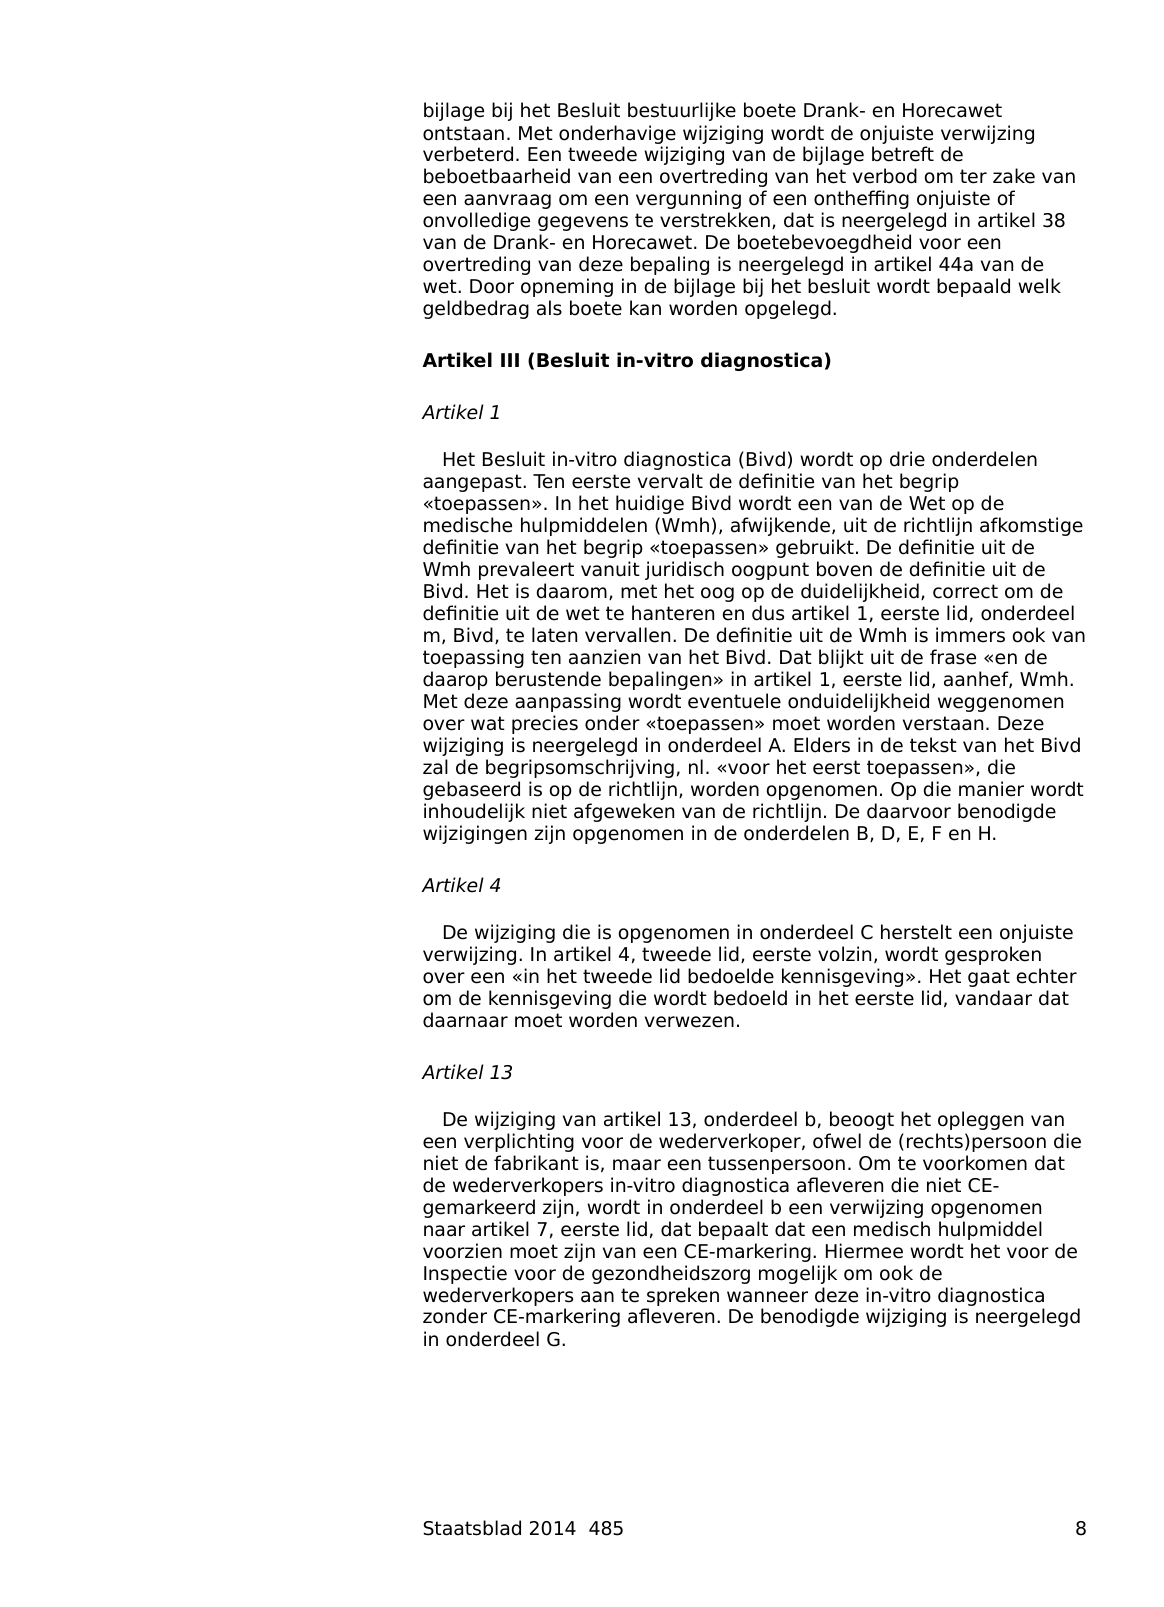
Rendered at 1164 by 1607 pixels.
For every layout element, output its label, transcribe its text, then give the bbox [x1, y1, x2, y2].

subtitle Artikel 4 [422, 875, 1087, 897]
subtitle Artikel III (Besluit in-vitro diagnostica) [422, 350, 1087, 372]
text De wijziging die is opgenomen in onderdeel C herstelt een onjuiste verwijzing. In artikel 4, tweede lid, eerste volzin, wordt gesproken over een «in het tweede lid bedoelde kennisgeving». Het gaat echter om de kennisgeving die wordt bedoeld in het eerste lid, vandaar dat daarnaar moet worden verwezen. [422, 922, 1087, 1032]
subtitle Artikel 1 [422, 402, 1087, 424]
subtitle Artikel 13 [422, 1062, 1087, 1084]
text De wijziging van artikel 13, onderdeel b, beoogt het opleggen van een verplichting voor de wederverkoper, ofwel de (rechts)persoon die niet de fabrikant is, maar een tussenpersoon. Om te voorkomen dat de wederverkopers in-vitro diagnostica afleveren die niet CE-gemarkeerd zijn, wordt in onderdeel b een verwijzing opgenomen naar artikel 7, eerste lid, dat bepaalt dat een medisch hulpmiddel voorzien moet zijn van een CE-markering. Hiermee wordt het voor de Inspectie voor de gezondheidszorg mogelijk om ook de wederverkopers aan te spreken wanneer deze in-vitro diagnostica zonder CE-markering afleveren. De benodigde wijziging is neergelegd in onderdeel G. [422, 1109, 1087, 1350]
text Het Besluit in-vitro diagnostica (Bivd) wordt op drie onderdelen aangepast. Ten eerste vervalt de definitie van het begrip «toepassen». In het huidige Bivd wordt een van de Wet op de medische hulpmiddelen (Wmh), afwijkende, uit de richtlijn afkomstige definitie van het begrip «toepassen» gebruikt. De definitie uit de Wmh prevaleert vanuit juridisch oogpunt boven de definitie uit de Bivd. Het is daarom, met het oog op de duidelijkheid, correct om de definitie uit de wet te hanteren en dus artikel 1, eerste lid, onderdeel m, Bivd, te laten vervallen. De definitie uit de Wmh is immers ook van toepassing ten aanzien van het Bivd. Dat blijkt uit de frase «en de daarop berustende bepalingen» in artikel 1, eerste lid, aanhef, Wmh. Met deze aanpassing wordt eventuele onduidelijkheid weggenomen over wat precies onder «toepassen» moet worden verstaan. Deze wijziging is neergelegd in onderdeel A. Elders in de tekst van het Bivd zal de begripsomschrijving, nl. «voor het eerst toepassen», die gebaseerd is op de richtlijn, worden opgenomen. Op die manier wordt inhoudelijk niet afgeweken van de richtlijn. De daarvoor benodigde wijzigingen zijn opgenomen in de onderdelen B, D, E, F en H. [422, 449, 1087, 845]
text bijlage bij het Besluit bestuurlijke boete Drank- en Horecawet ontstaan. Met onderhavige wijziging wordt de onjuiste verwijzing verbeterd. Een tweede wijziging van de bijlage betreft de beboetbaarheid van een overtreding van het verbod om ter zake van een aanvraag om een vergunning of een ontheffing onjuiste of onvolledige gegevens te verstrekken, dat is neergelegd in artikel 38 van de Drank- en Horecawet. De boetebevoegdheid voor een overtreding van deze bepaling is neergelegd in artikel 44a van de wet. Door opneming in de bijlage bij het besluit wordt bepaald welk geldbedrag als boete kan worden opgelegd. [422, 100, 1087, 320]
